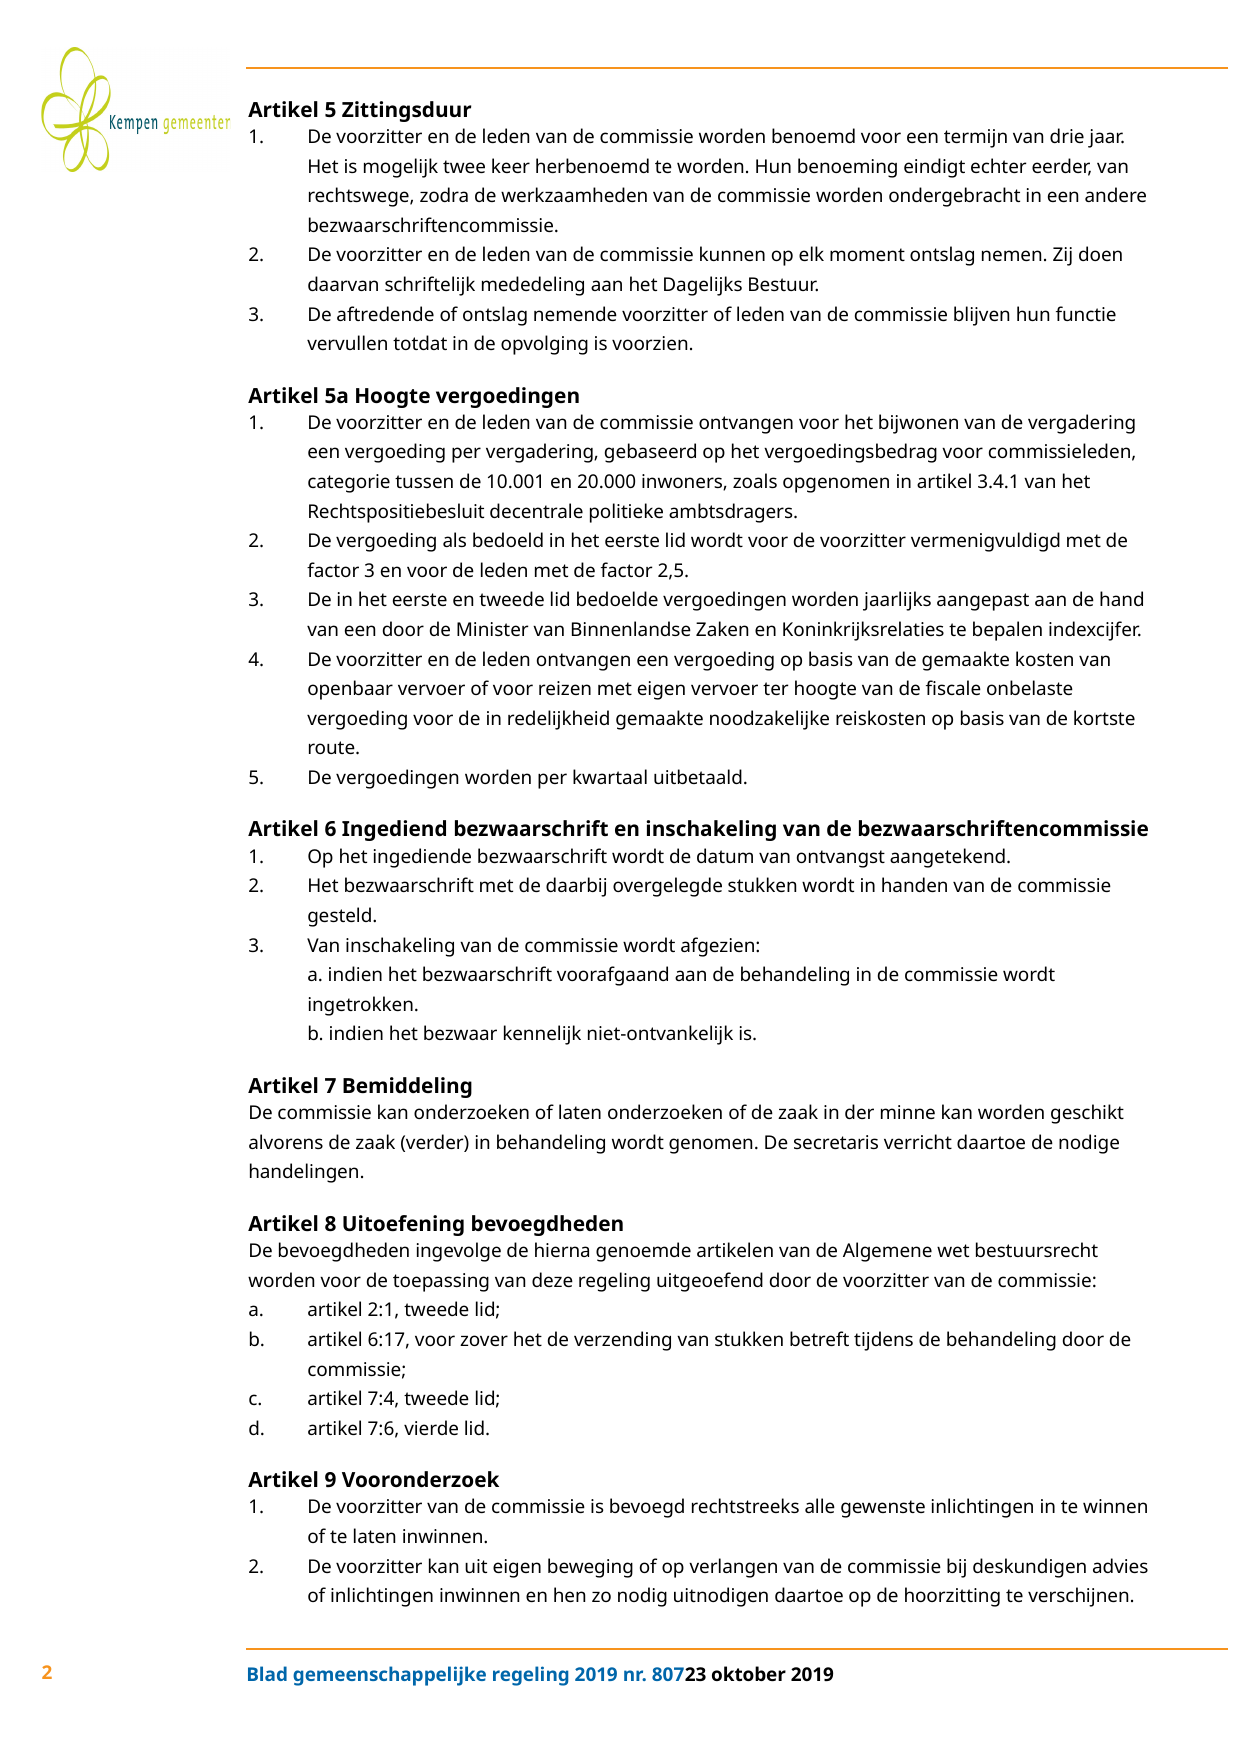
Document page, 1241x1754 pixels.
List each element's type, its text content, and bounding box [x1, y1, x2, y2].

list De voorzitter en de leden van de commissie worden benoemd voor een termijn van drie jaar. Het is mogelijk twee keer herbenoemd te worden. Hun benoeming eindigt echter eerder, van rechtswege, zodra de werkzaamheden van de commissie worden ondergebracht in een andere bezwaarschriftencommissie. [248, 123, 1152, 238]
list b. indien het bezwaar kennelijk niet-ontvankelijk is. [248, 1021, 1152, 1046]
list De in het eerste en tweede lid bedoelde vergoedingen worden jaarlijks aangepast aan de hand van een door de Minister van Binnenlandse Zaken en Koninkrijksrelaties te bepalen indexcijfer. [248, 587, 1152, 642]
picture [41, 47, 231, 172]
list artikel 6:17, voor zover het de verzending van stukken betreft tijdens de behandeling door de commissie; [248, 1326, 1152, 1381]
list De voorzitter van de commissie is bevoegd rechtstreeks alle gewenste inlichtingen in te winnen of te laten inwinnen. [248, 1494, 1152, 1549]
list De vergoedingen worden per kwartaal uitbetaald. [248, 764, 1152, 790]
list De vergoeding als bedoeld in het eerste lid wordt voor de voorzitter vermenigvuldigd met de factor 3 en voor de leden met de factor 2,5. [248, 527, 1152, 583]
text Artikel 8 Uitoefening bevoegdheden [248, 1209, 1152, 1237]
list De voorzitter en de leden van de commissie ontvangen voor het bijwonen van de vergadering een vergoeding per vergadering, gebaseerd op het vergoedingsbedrag voor commissieleden, categorie tussen de 10.001 en 20.000 inwoners, zoals opgenomen in artikel 3.4.1 van het Rechtspositiebesluit decentrale politieke ambtsdragers. [248, 409, 1152, 524]
list De aftredende of ontslag nemende voorzitter of leden van de commissie blijven hun functie vervullen totdat in de opvolging is voorzien. [248, 301, 1152, 356]
list artikel 7:6, vierde lid. [248, 1415, 1152, 1441]
text Artikel 5 Zittingsduur [248, 95, 1152, 123]
text Artikel 7 Bemiddeling [248, 1071, 1152, 1099]
list Op het ingediende bezwaarschrift wordt de datum van ontvangst aangetekend. [248, 843, 1152, 869]
list De voorzitter kan uit eigen beweging of op verlangen van de commissie bij deskundigen advies of inlichtingen inwinnen en hen zo nodig uitnodigen daartoe op de hoorzitting te verschijnen. [248, 1553, 1152, 1608]
list De voorzitter en de leden van de commissie kunnen op elk moment ontslag nemen. Zij doen daarvan schriftelijk mededeling aan het Dagelijks Bestuur. [248, 242, 1152, 297]
list Van inschakeling van de commissie wordt afgezien: [248, 932, 1152, 957]
text De bevoegdheden ingevolge de hierna genoemde artikelen van de Algemene wet bestuursrecht worden voor de toepassing van deze regeling uitgeoefend door de voorzitter van de commissie: [248, 1237, 1152, 1293]
list Het bezwaarschrift met de daarbij overgelegde stukken wordt in handen van de commissie gesteld. [248, 873, 1152, 928]
list artikel 7:4, tweede lid; [248, 1385, 1152, 1411]
list De voorzitter en de leden ontvangen een vergoeding op basis van de gemaakte kosten van openbaar vervoer of voor reizen met eigen vervoer ter hoogte van de fiscale onbelaste vergoeding voor de in redelijkheid gemaakte noodzakelijke reiskosten op basis van de kortste route. [248, 646, 1152, 760]
text Artikel 5a Hoogte vergoedingen [248, 381, 1152, 409]
text De commissie kan onderzoeken of laten onderzoeken of de zaak in der minne kan worden geschikt alvorens de zaak (verder) in behandeling wordt genomen. De secretaris verricht daartoe de nodige handelingen. [248, 1099, 1152, 1184]
text Artikel 9 Vooronderzoek [248, 1465, 1152, 1494]
list a. indien het bezwaarschrift voorafgaand aan de behandeling in de commissie wordt ingetrokken. [248, 961, 1152, 1017]
text Artikel 6 Ingediend bezwaarschrift en inschakeling van de bezwaarschriftencommissie [248, 814, 1152, 843]
list artikel 2:1, tweede lid; [248, 1297, 1152, 1322]
